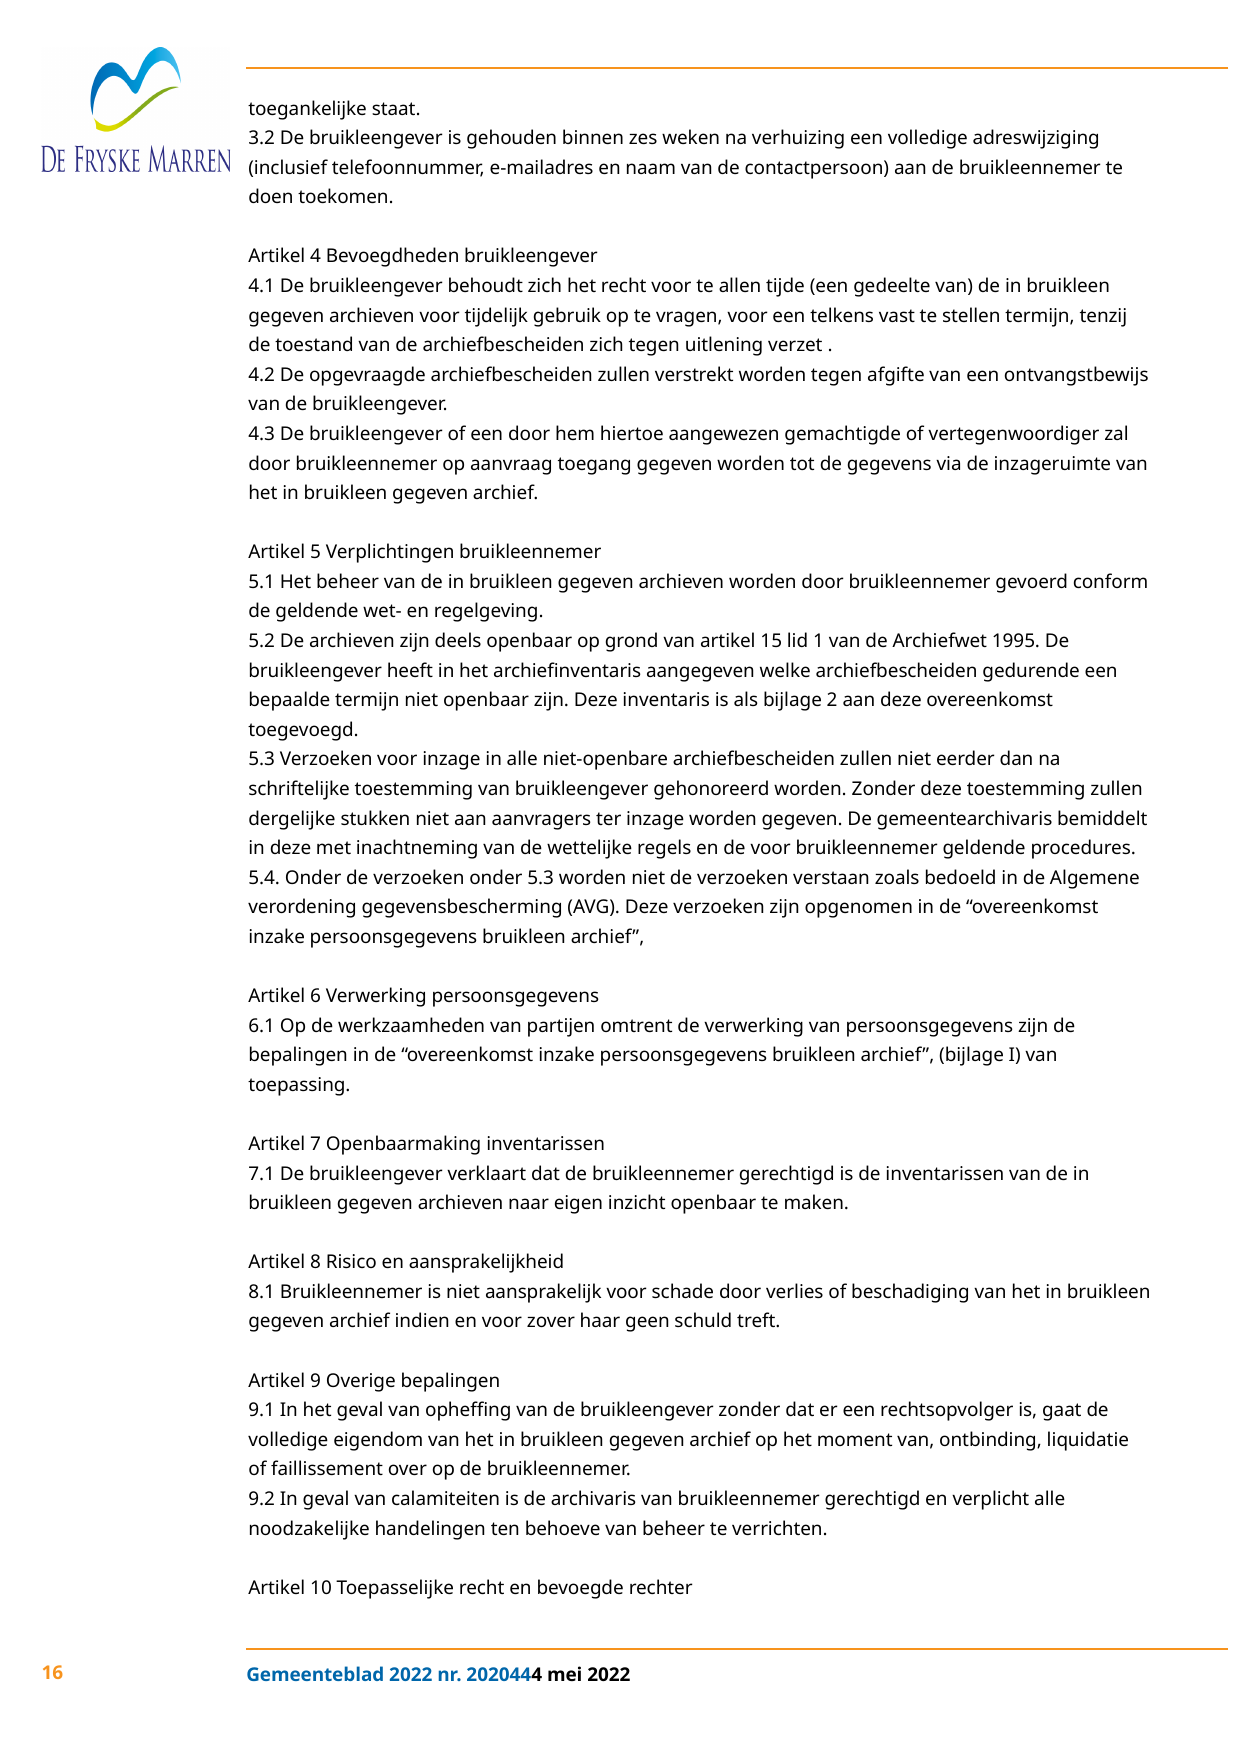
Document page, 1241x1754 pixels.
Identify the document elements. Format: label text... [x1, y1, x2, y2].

text 6.1 Op de werkzaamheden van partijen omtrent de verwerking van persoonsgegevens zijn de [248, 1012, 1152, 1038]
text bepalingen in de “overeenkomst inzake persoonsgegevens bruikleen archief”, (bijlage I) van toepassing. [248, 1041, 1152, 1097]
text 4.2 De opgevraagde archiefbescheiden zullen verstrekt worden tegen afgifte van een ontvangstbewijs van de bruikleengever. [248, 361, 1152, 416]
text 9.2 In geval van calamiteiten is de archivaris van bruikleennemer gerechtigd en verplicht alle noodzakelijke handelingen ten behoeve van beheer te verrichten. [248, 1485, 1152, 1541]
text 3.2 De bruikleengever is gehouden binnen zes weken na verhuizing een volledige adreswijziging (inclusief telefoonnummer, e-mailadres en naam van de contactpersoon) aan de bruikleennemer te doen toekomen. [248, 124, 1152, 209]
picture [41, 47, 231, 172]
text 4.3 De bruikleengever of een door hem hiertoe aangewezen gemachtigde of vertegenwoordiger zal door bruikleennemer op aanvraag toegang gegeven worden tot de gegevens via de inzageruimte van het in bruikleen gegeven archief. [248, 420, 1152, 505]
text 9.1 In het geval van opheffing van de bruikleengever zonder dat er een rechtsopvolger is, gaat de volledige eigendom van het in bruikleen gegeven archief op het moment van, ontbinding, liquidatie of faillissement over op de bruikleennemer. [248, 1396, 1152, 1481]
text 7.1 De bruikleengever verklaart dat de bruikleennemer gerechtigd is de inventarissen van de in bruikleen gegeven archieven naar eigen inzicht openbaar te maken. [248, 1160, 1152, 1215]
text Artikel 8 Risico en aansprakelijkheid [248, 1248, 1152, 1274]
text 5.4. Onder de verzoeken onder 5.3 worden niet de verzoeken verstaan zoals bedoeld in de Algemene verordening gegevensbescherming (AVG). Deze verzoeken zijn opgenomen in de “overeenkomst inzake persoonsgegevens bruikleen archief”, [248, 864, 1152, 949]
text Artikel 10 Toepasselijke recht en bevoegde rechter [248, 1574, 1152, 1600]
text 4.1 De bruikleengever behoudt zich het recht voor te allen tijde (een gedeelte van) de in bruikleen gegeven archieven voor tijdelijk gebruik op te vragen, voor een telkens vast te stellen termijn, tenzij de toestand van de archiefbescheiden zich tegen uitlening verzet . [248, 272, 1152, 357]
text 5.2 De archieven zijn deels openbaar op grond van artikel 15 lid 1 van de Archiefwet 1995. De bruikleengever heeft in het archiefinventaris aangegeven welke archiefbescheiden gedurende een bepaalde termijn niet openbaar zijn. Deze inventaris is als bijlage 2 aan deze overeenkomst toegevoegd. [248, 627, 1152, 742]
text toegankelijke staat. [248, 95, 1152, 121]
text Artikel 9 Overige bepalingen [248, 1367, 1152, 1393]
text 5.1 Het beheer van de in bruikleen gegeven archieven worden door bruikleennemer gevoerd conform de geldende wet- en regelgeving. [248, 568, 1152, 623]
text Artikel 5 Verplichtingen bruikleennemer [248, 538, 1152, 564]
text Artikel 6 Verwerking persoonsgegevens [248, 982, 1152, 1008]
text Artikel 4 Bevoegdheden bruikleengever [248, 243, 1152, 268]
text 5.3 Verzoeken voor inzage in alle niet-openbare archiefbescheiden zullen niet eerder dan na schriftelijke toestemming van bruikleengever gehonoreerd worden. Zonder deze toestemming zullen dergelijke stukken niet aan aanvragers ter inzage worden gegeven. De gemeentearchivaris bemiddelt in deze met inachtneming van de wettelijke regels en de voor bruikleennemer geldende procedures. [248, 746, 1152, 860]
text 8.1 Bruikleennemer is niet aansprakelijk voor schade door verlies of beschadiging van het in bruikleen gegeven archief indien en voor zover haar geen schuld treft. [248, 1278, 1152, 1333]
text Artikel 7 Openbaarmaking inventarissen [248, 1130, 1152, 1156]
